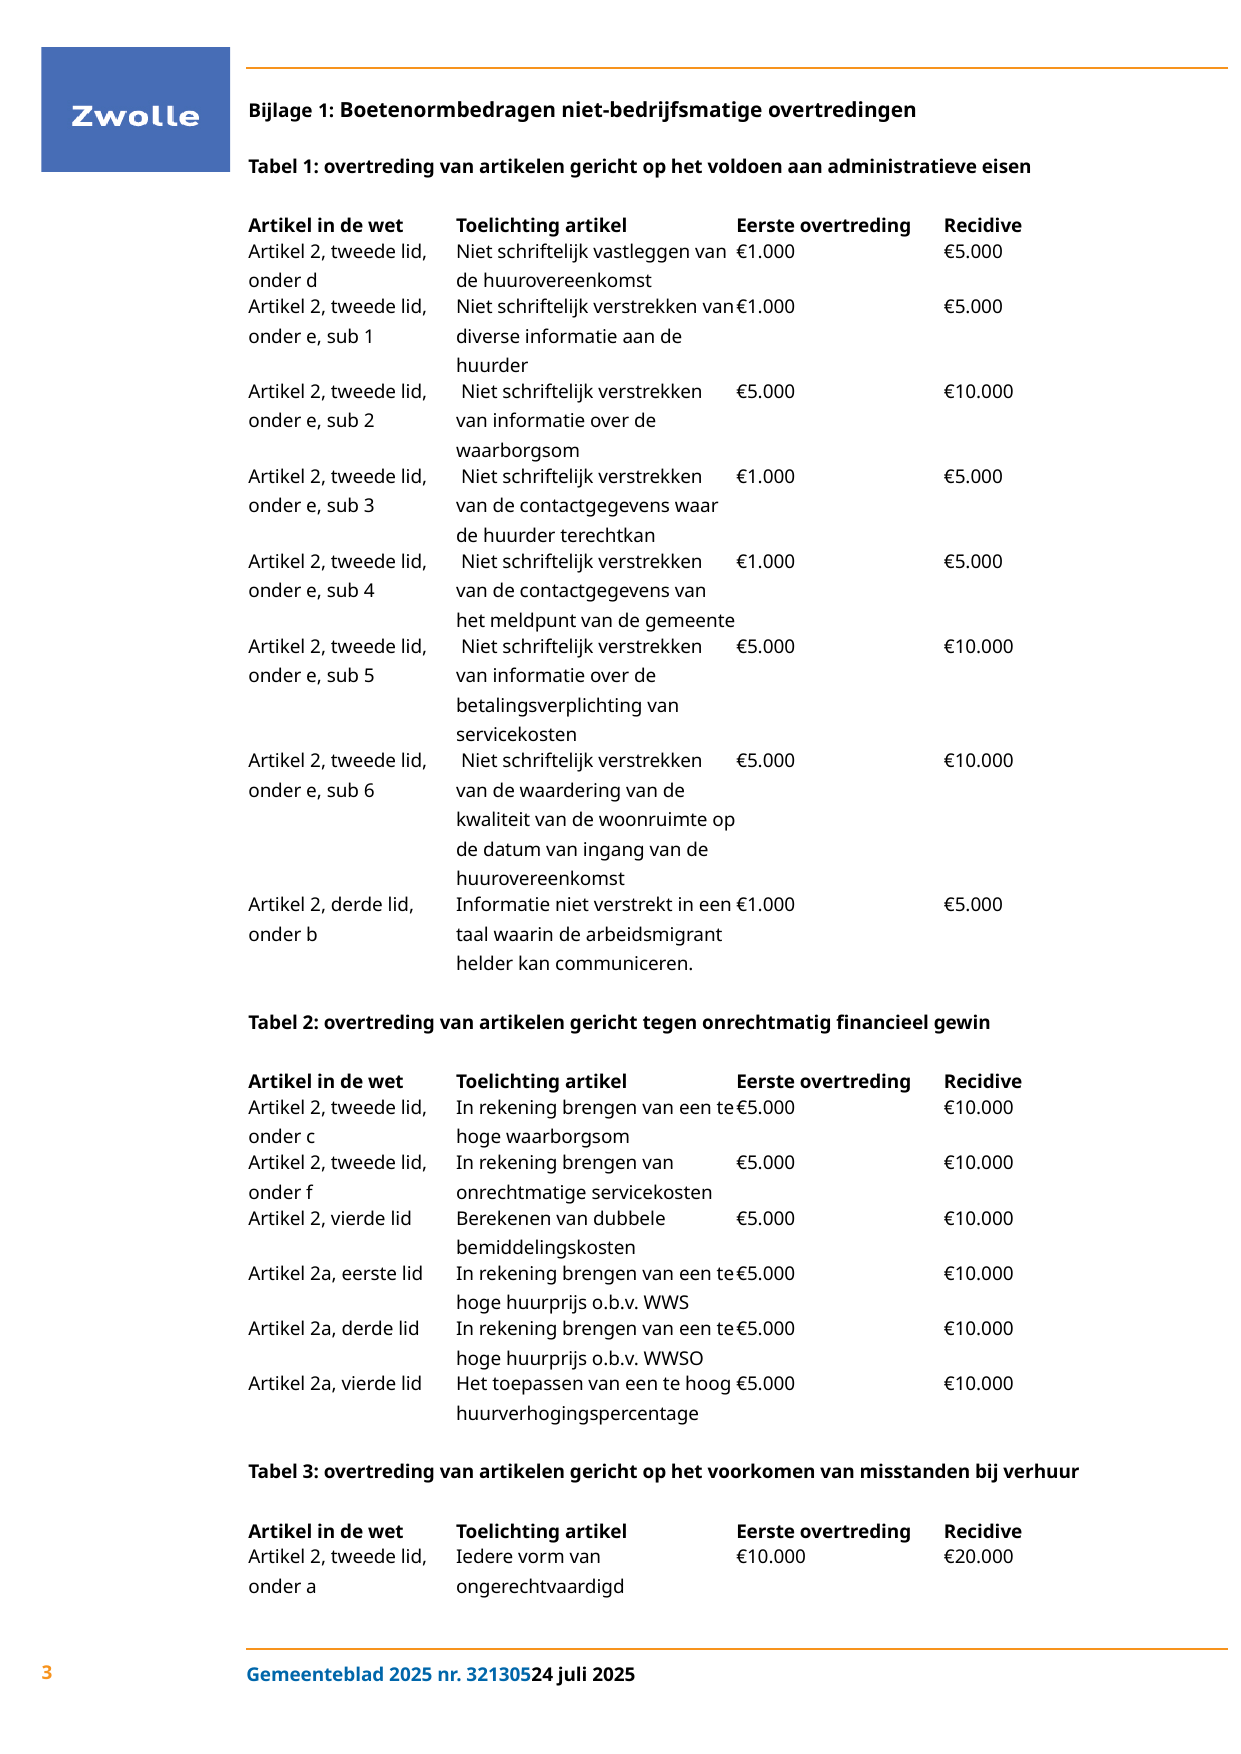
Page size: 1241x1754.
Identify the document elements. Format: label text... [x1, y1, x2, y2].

table_cell Artikel 2, derde lid, onder b [248, 891, 456, 976]
table_cell €5.000 [944, 548, 1152, 633]
table_cell Artikel 2a, derde lid [248, 1315, 456, 1371]
table_cell Artikel 2, vierde lid [248, 1205, 456, 1260]
table_header Recidive [944, 1068, 1152, 1094]
table_cell €20.000 [944, 1544, 1152, 1599]
table_cell Berekenen van dubbele bemiddelingskosten [456, 1205, 736, 1260]
table_header Recidive [944, 1518, 1152, 1544]
text Tabel 2: overtreding van artikelen gericht tegen onrechtmatig financieel gewin [248, 1009, 1152, 1035]
text Tabel 1: overtreding van artikelen gericht op het voldoen aan administratieve eisen [248, 153, 1152, 179]
picture [41, 47, 231, 172]
table_cell €5.000 [944, 463, 1152, 548]
table_cell Artikel 2, tweede lid, onder c [248, 1094, 456, 1149]
table_header Toelichting artikel [456, 1518, 736, 1544]
table_cell In rekening brengen van een te hoge huurprijs o.b.v. WWSO [456, 1315, 736, 1371]
table_cell Artikel 2, tweede lid, onder e, sub 2 [248, 378, 456, 463]
table_header Toelichting artikel [456, 1068, 736, 1094]
table_cell €1.000 [736, 891, 944, 976]
text Tabel 3: overtreding van artikelen gericht op het voorkomen van misstanden bij verhuur [248, 1459, 1152, 1484]
table_cell €5.000 [736, 378, 944, 463]
table_cell €10.000 [736, 1544, 944, 1599]
table_cell Artikel 2, tweede lid, onder e, sub 1 [248, 293, 456, 378]
table_cell €10.000 [944, 1315, 1152, 1371]
table_cell €5.000 [736, 1371, 944, 1426]
table_cell €5.000 [944, 293, 1152, 378]
table_cell Artikel 2, tweede lid, onder e, sub 5 [248, 633, 456, 747]
table_cell Niet schriftelijk verstrekken van de contactgegevens waar de huurder terechtkan [456, 463, 736, 548]
table_cell Artikel 2, tweede lid, onder e, sub 6 [248, 747, 456, 891]
table_header Eerste overtreding [736, 212, 944, 238]
table_cell €10.000 [944, 1149, 1152, 1205]
table_cell €10.000 [944, 1371, 1152, 1426]
table_cell Artikel 2, tweede lid, onder e, sub 3 [248, 463, 456, 548]
table_cell €5.000 [944, 238, 1152, 293]
table_cell Artikel 2a, vierde lid [248, 1371, 456, 1426]
table_cell Niet schriftelijk verstrekken van informatie over de waarborgsom [456, 378, 736, 463]
table_header Artikel in de wet [248, 1068, 456, 1094]
table_cell In rekening brengen van een te hoge waarborgsom [456, 1094, 736, 1149]
table_cell €5.000 [736, 1149, 944, 1205]
table_cell €1.000 [736, 293, 944, 378]
table_cell €5.000 [736, 747, 944, 891]
table_cell €5.000 [736, 633, 944, 747]
table_cell Niet schriftelijk verstrekken van de waardering van de kwaliteit van de woonruimte op de datum van ingang van de huurovereenkomst [456, 747, 736, 891]
table_cell €10.000 [944, 1094, 1152, 1149]
table_cell Informatie niet verstrekt in een taal waarin de arbeidsmigrant helder kan communiceren. [456, 891, 736, 976]
table_header Recidive [944, 212, 1152, 238]
table_cell €5.000 [736, 1205, 944, 1260]
table_cell In rekening brengen van onrechtmatige servicekosten [456, 1149, 736, 1205]
table_cell Artikel 2, tweede lid, onder f [248, 1149, 456, 1205]
table_cell €5.000 [736, 1260, 944, 1315]
table_cell €1.000 [736, 548, 944, 633]
table_cell Artikel 2a, eerste lid [248, 1260, 456, 1315]
table_cell €1.000 [736, 463, 944, 548]
table_cell Niet schriftelijk verstrekken van de contactgegevens van het meldpunt van de gemeente [456, 548, 736, 633]
table_header Toelichting artikel [456, 212, 736, 238]
table_header Eerste overtreding [736, 1518, 944, 1544]
table_cell Het toepassen van een te hoog huurverhogingspercentage [456, 1371, 736, 1426]
table_cell €10.000 [944, 1260, 1152, 1315]
text Bijlage 1: Boetenormbedragen niet-bedrijfsmatige overtredingen [248, 95, 1152, 123]
table_cell €10.000 [944, 633, 1152, 747]
table_header Artikel in de wet [248, 212, 456, 238]
table_header Artikel in de wet [248, 1518, 456, 1544]
table_cell €5.000 [944, 891, 1152, 976]
table_cell Niet schriftelijk verstrekken van diverse informatie aan de huurder [456, 293, 736, 378]
table_cell Artikel 2, tweede lid, onder d [248, 238, 456, 293]
table_header Eerste overtreding [736, 1068, 944, 1094]
table_cell Niet schriftelijk verstrekken van informatie over de betalingsverplichting van servicekosten [456, 633, 736, 747]
table_cell €1.000 [736, 238, 944, 293]
table_cell €10.000 [944, 378, 1152, 463]
table_cell Niet schriftelijk vastleggen van de huurovereenkomst [456, 238, 736, 293]
table_cell €5.000 [736, 1315, 944, 1371]
table_cell €5.000 [736, 1094, 944, 1149]
table_cell In rekening brengen van een te hoge huurprijs o.b.v. WWS [456, 1260, 736, 1315]
table_cell Iedere vorm van ongerechtvaardigd [456, 1544, 736, 1599]
table_cell €10.000 [944, 1205, 1152, 1260]
table_cell Artikel 2, tweede lid, onder e, sub 4 [248, 548, 456, 633]
table_cell Artikel 2, tweede lid, onder a [248, 1544, 456, 1599]
table_cell €10.000 [944, 747, 1152, 891]
